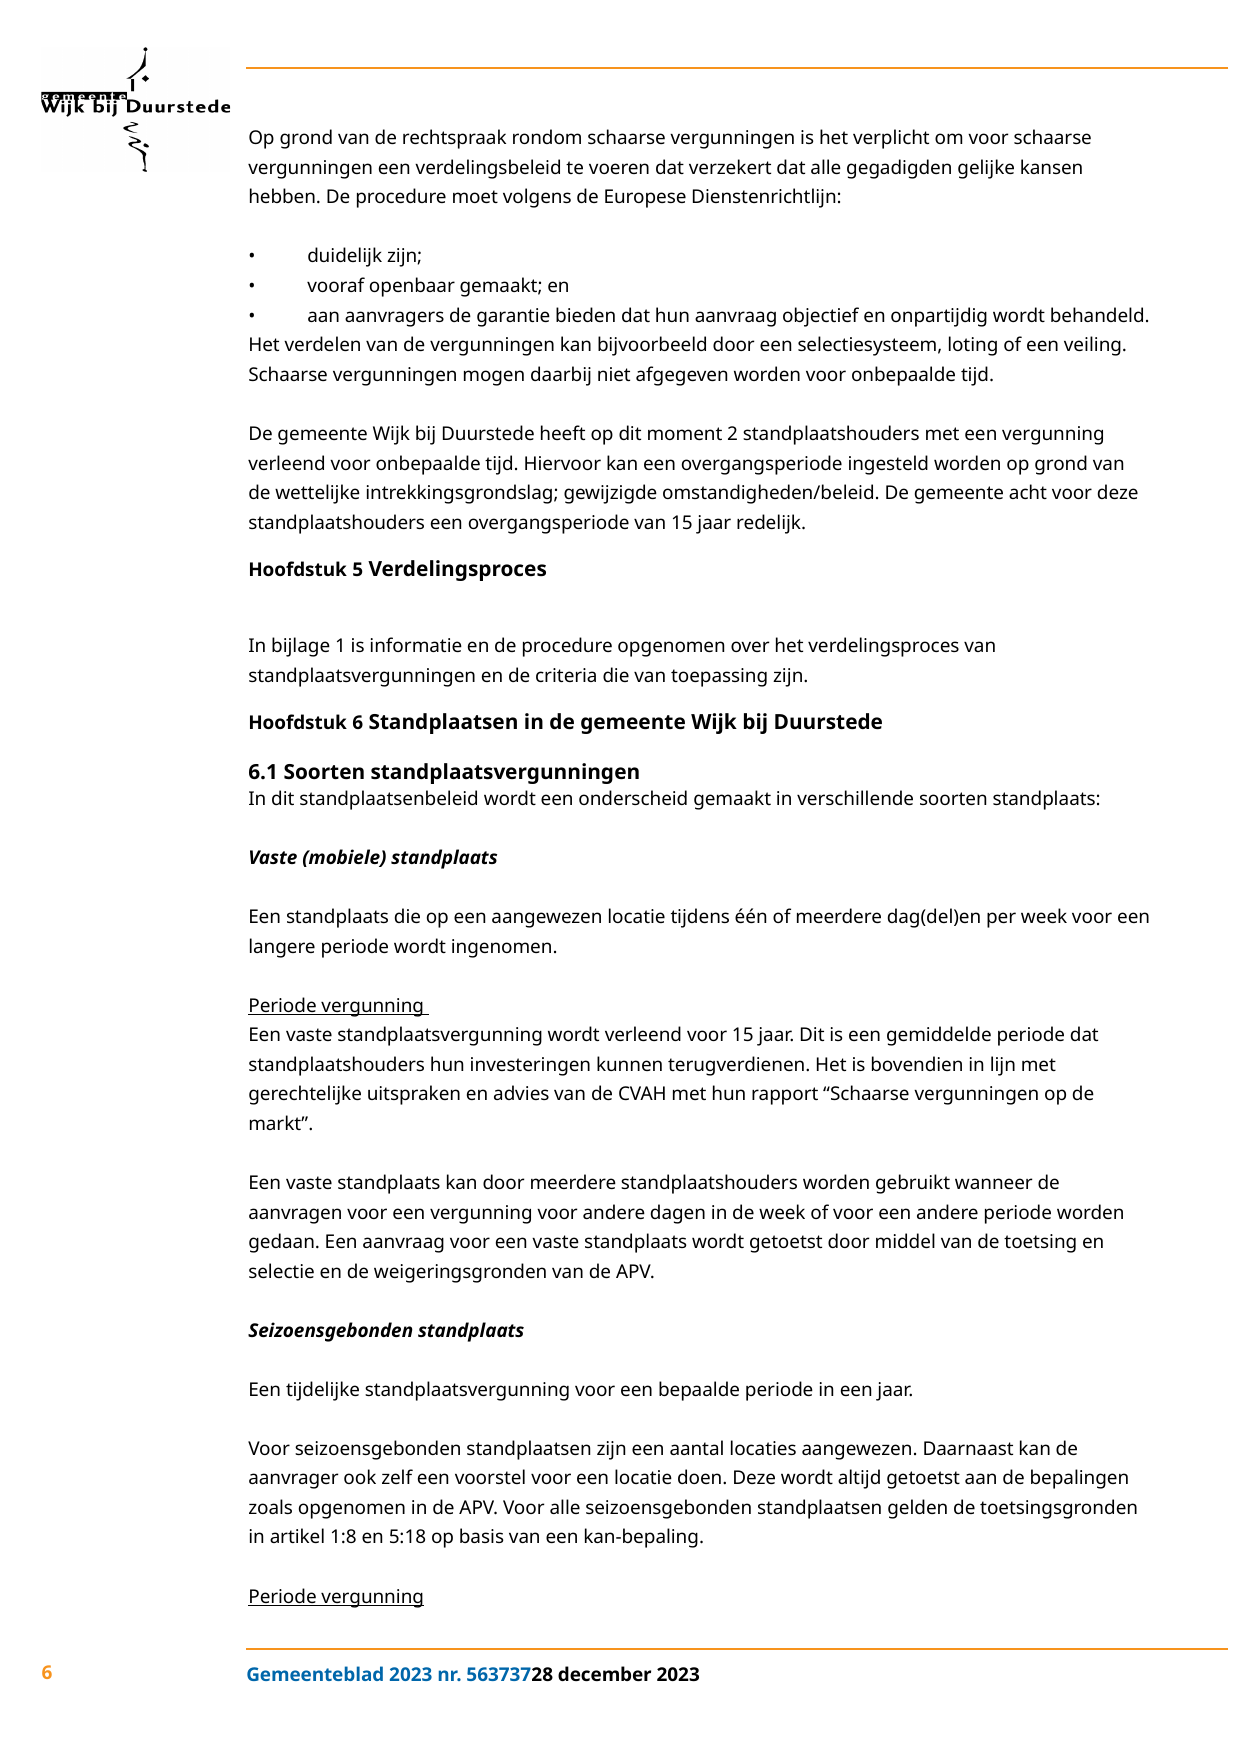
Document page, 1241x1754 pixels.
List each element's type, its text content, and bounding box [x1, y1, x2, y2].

text In dit standplaatsenbeleid wordt een onderscheid gemaakt in verschillende soorten standplaats: [248, 785, 1152, 811]
table_header Een tijdelijke standplaatsvergunning voor een bepaalde periode in een jaar. [248, 1376, 1152, 1402]
text Het verdelen van de vergunningen kan bijvoorbeeld door een selectiesysteem, loting of een veiling. Schaarse vergunningen mogen daarbij niet afgegeven worden voor onbepaalde tijd. [248, 331, 1152, 387]
text Een vaste standplaats kan door meerdere standplaatshouders worden gebruikt wanneer de aanvragen voor een vergunning voor andere dagen in de week of voor een andere periode worden gedaan. Een aanvraag voor een vaste standplaats wordt getoetst door middel van de toetsing en selectie en de weigeringsgronden van de APV. [248, 1169, 1152, 1284]
text In bijlage 1 is informatie en de procedure opgenomen over het verdelingsproces van standplaatsvergunningen en de criteria die van toepassing zijn. [248, 632, 1152, 688]
text Voor seizoensgebonden standplaatsen zijn een aantal locaties aangewezen. Daarnaast kan de aanvrager ook zelf een voorstel voor een locatie doen. Deze wordt altijd getoetst aan de bepalingen zoals opgenomen in de APV. Voor alle seizoensgebonden standplaatsen gelden de toetsingsgronden in artikel 1:8 en 5:18 op basis van een kan-bepaling. [248, 1435, 1152, 1549]
picture [41, 47, 231, 172]
text Hoofdstuk 6 Standplaatsen in de gemeente Wijk bij Duurstede [248, 707, 1152, 736]
list aan aanvragers de garantie bieden dat hun aanvraag objectief en onpartijdig wordt behandeld. [248, 302, 1152, 328]
text Hoofdstuk 5 Verdelingsproces [248, 554, 1152, 583]
list vooraf openbaar gemaakt; en [248, 272, 1152, 298]
text Periode vergunning [248, 992, 1152, 1017]
text 6.1 Soorten standplaatsvergunningen [248, 757, 1152, 785]
text Seizoensgebonden standplaats [248, 1317, 1152, 1343]
list duidelijk zijn; [248, 243, 1152, 268]
table_header Een standplaats die op een aangewezen locatie tijdens één of meerdere dag(del)en per week voor een langere periode wordt ingenomen. [248, 904, 1152, 959]
text De gemeente Wijk bij Duurstede heeft op dit moment 2 standplaatshouders met een vergunning verleend voor onbepaalde tijd. Hiervoor kan een overgangsperiode ingesteld worden op grond van de wettelijke intrekkingsgrondslag; gewijzigde omstandigheden/beleid. De gemeente acht voor deze standplaatshouders een overgangsperiode van 15 jaar redelijk. [248, 420, 1152, 535]
text Vaste (mobiele) standplaats [248, 844, 1152, 870]
text Op grond van de rechtspraak rondom schaarse vergunningen is het verplicht om voor schaarse vergunningen een verdelingsbeleid te voeren dat verzekert dat alle gegadigden gelijke kansen hebben. De procedure moet volgens de Europese Dienstenrichtlijn: [248, 124, 1152, 209]
text Periode vergunning [248, 1583, 1152, 1609]
text Een vaste standplaatsvergunning wordt verleend voor 15 jaar. Dit is een gemiddelde periode dat standplaatshouders hun investeringen kunnen terugverdienen. Het is bovendien in lijn met gerechtelijke uitspraken en advies van de CVAH met hun rapport “Schaarse vergunningen op de markt”. [248, 1021, 1152, 1136]
